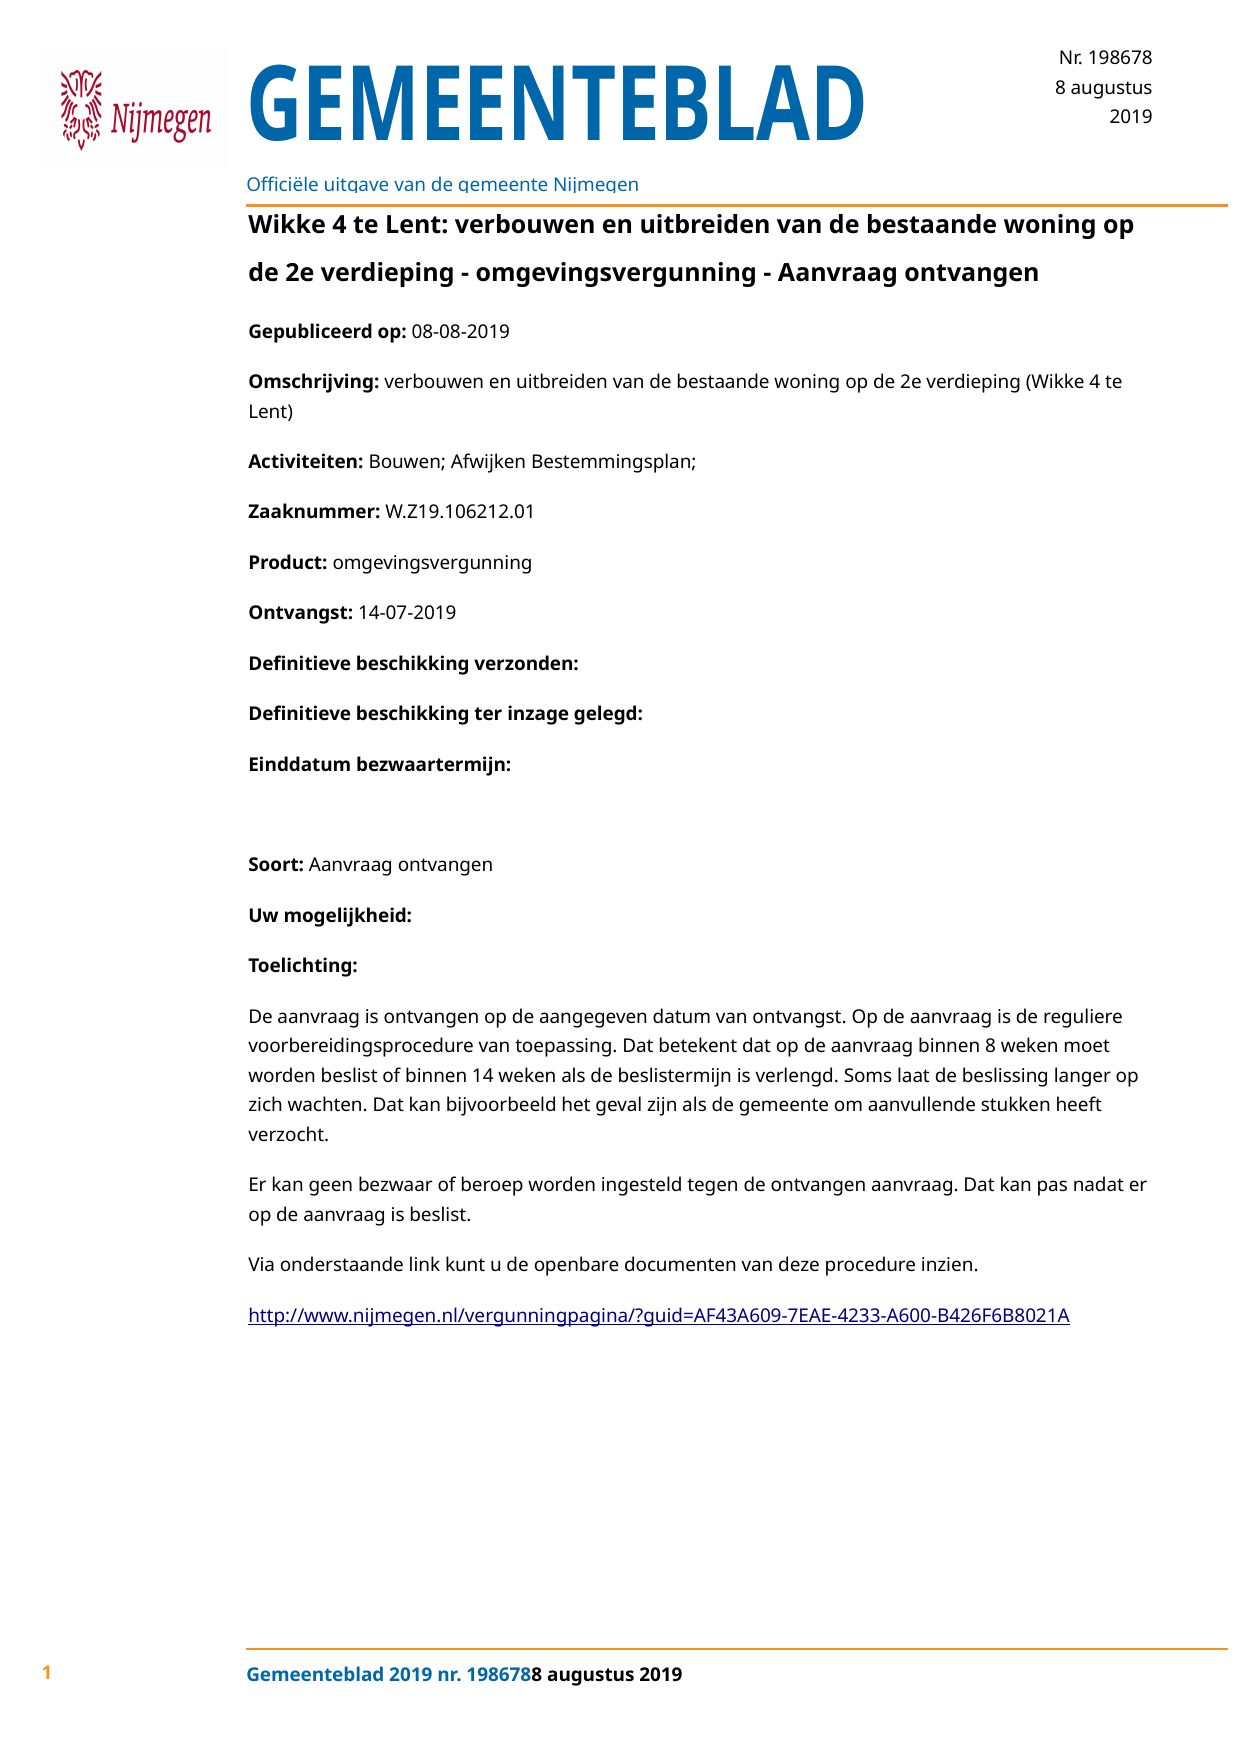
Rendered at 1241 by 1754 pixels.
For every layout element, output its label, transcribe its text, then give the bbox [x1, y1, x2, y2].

text Definitieve beschikking ter inzage gelegd: [248, 700, 1152, 726]
text Product: omgevingsvergunning [248, 549, 1152, 575]
text Soort: Aanvraag ontvangen [248, 852, 1152, 877]
text Wikke 4 te Lent: verbouwen en uitbreiden van de bestaande woning op de 2e verdieping - omgevingsvergunning - Aanvraag ontvangen [248, 207, 1152, 288]
text Toelichting: [248, 952, 1152, 978]
picture [41, 47, 231, 172]
text Activiteiten: Bouwen; Afwijken Bestemmingsplan; [248, 448, 1152, 474]
text Omschrijving: verbouwen en uitbreiden van de bestaande woning op de 2e verdieping (Wikke 4 te Lent) [248, 368, 1152, 424]
text Gepubliceerd op: 08-08-2019 [248, 318, 1152, 344]
text De aanvraag is ontvangen op de aangegeven datum van ontvangst. Op de aanvraag is de reguliere voorbereidingsprocedure van toepassing. Dat betekent dat op de aanvraag binnen 8 weken moet worden beslist of binnen 14 weken als de beslistermijn is verlengd. Soms laat de beslissing langer op zich wachten. Dat kan bijvoorbeeld het geval zijn als de gemeente om aanvullende stukken heeft verzocht. [248, 1003, 1152, 1147]
text Uw mogelijkheid: [248, 902, 1152, 928]
text Einddatum bezwaartermijn: [248, 751, 1152, 777]
text Zaaknummer: W.Z19.106212.01 [248, 499, 1152, 524]
text http://www.nijmegen.nl/vergunningpagina/?guid=AF43A609-7EAE-4233-A600-B426F6B8021A [248, 1302, 1152, 1328]
text Er kan geen bezwaar of beroep worden ingesteld tegen de ontvangen aanvraag. Dat kan pas nadat er op de aanvraag is beslist. [248, 1172, 1152, 1227]
text Via onderstaande link kunt u de openbare documenten van deze procedure inzien. [248, 1252, 1152, 1277]
text Ontvangst: 14-07-2019 [248, 599, 1152, 625]
text Definitieve beschikking verzonden: [248, 650, 1152, 676]
